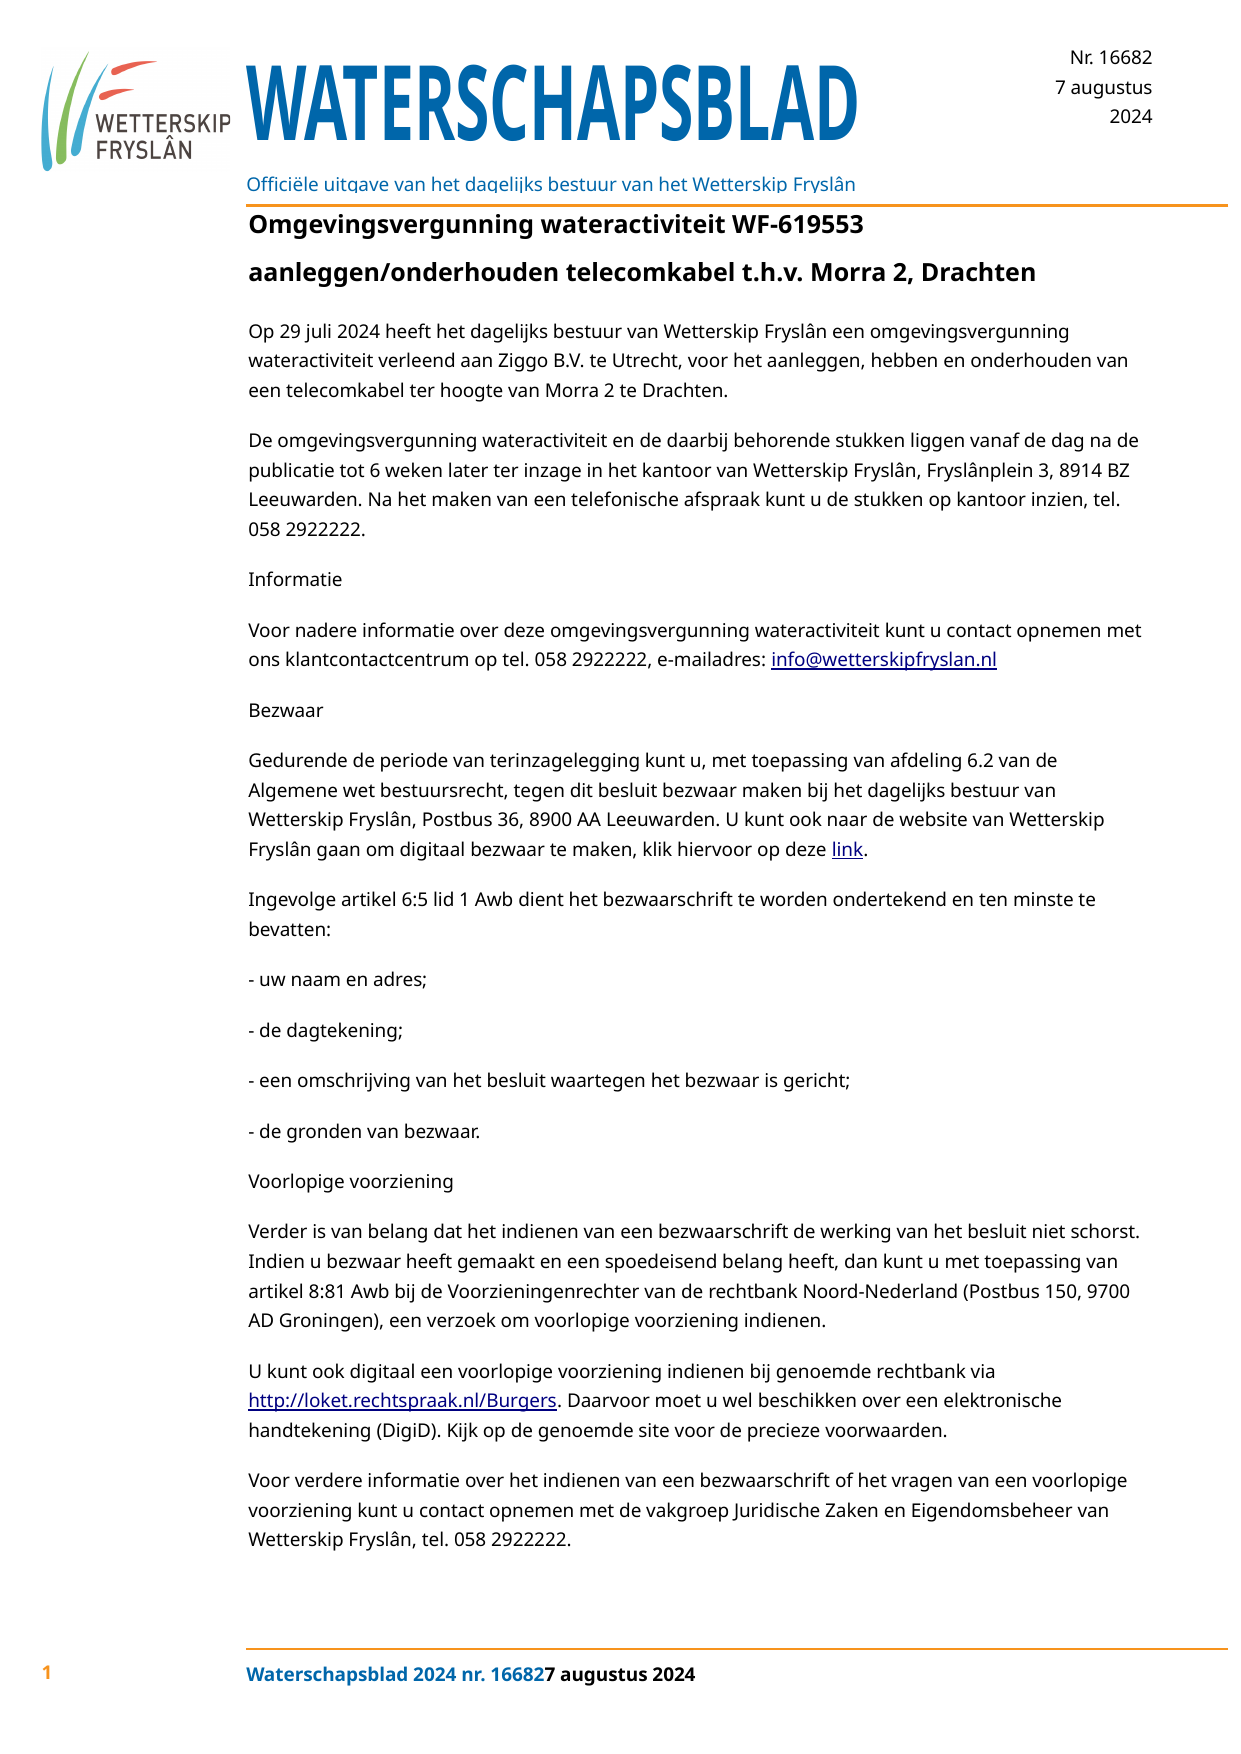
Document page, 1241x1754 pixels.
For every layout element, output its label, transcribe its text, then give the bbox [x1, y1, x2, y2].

text U kunt ook digitaal een voorlopige voorziening indienen bij genoemde rechtbank via http://loket.rechtspraak.nl/Burgers. Daarvoor moet u wel beschikken over een elektronische handtekening (DigiD). Kijk op de genoemde site voor de precieze voorwaarden. [248, 1358, 1152, 1443]
text - de gronden van bezwaar. [248, 1118, 1152, 1144]
text De omgevingsvergunning wateractiviteit en de daarbij behorende stukken liggen vanaf de dag na de publicatie tot 6 weken later ter inzage in het kantoor van Wetterskip Fryslân, Fryslânplein 3, 8914 BZ Leeuwarden. Na het maken van een telefonische afspraak kunt u de stukken op kantoor inzien, tel. 058 2922222. [248, 427, 1152, 542]
text Omgevingsvergunning wateractiviteit WF-619553 aanleggen/onderhouden telecomkabel t.h.v. Morra 2, Drachten [248, 207, 1152, 288]
text Voorlopige voorziening [248, 1168, 1152, 1194]
text - de dagtekening; [248, 1017, 1152, 1043]
text Gedurende de periode van terinzagelegging kunt u, met toepassing van afdeling 6.2 van de Algemene wet bestuursrecht, tegen dit besluit bezwaar maken bij het dagelijks bestuur van Wetterskip Fryslân, Postbus 36, 8900 AA Leeuwarden. U kunt ook naar de website van Wetterskip Fryslân gaan om digitaal bezwaar te maken, klik hiervoor op deze link. [248, 747, 1152, 862]
picture [41, 47, 231, 172]
text Bezwaar [248, 697, 1152, 723]
text - uw naam en adres; [248, 967, 1152, 992]
text Verder is van belang dat het indienen van een bezwaarschrift de werking van het besluit niet schorst. Indien u bezwaar heeft gemaakt en een spoedeisend belang heeft, dan kunt u met toepassing van artikel 8:81 Awb bij de Voorzieningenrechter van de rechtbank Noord-Nederland (Postbus 150, 9700 AD Groningen), een verzoek om voorlopige voorziening indienen. [248, 1219, 1152, 1333]
text - een omschrijving van het besluit waartegen het bezwaar is gericht; [248, 1067, 1152, 1093]
text Op 29 juli 2024 heeft het dagelijks bestuur van Wetterskip Fryslân een omgevingsvergunning wateractiviteit verleend aan Ziggo B.V. te Utrecht, voor het aanleggen, hebben en onderhouden van een telecomkabel ter hoogte van Morra 2 te Drachten. [248, 318, 1152, 403]
text Ingevolge artikel 6:5 lid 1 Awb dient het bezwaarschrift te worden ondertekend en ten minste te bevatten: [248, 887, 1152, 942]
text Informatie [248, 567, 1152, 592]
text Voor verdere informatie over het indienen van een bezwaarschrift of het vragen van een voorlopige voorziening kunt u contact opnemen met de vakgroep Juridische Zaken en Eigendomsbeheer van Wetterskip Fryslân, tel. 058 2922222. [248, 1467, 1152, 1552]
text Voor nadere informatie over deze omgevingsvergunning wateractiviteit kunt u contact opnemen met ons klantcontactcentrum op tel. 058 2922222, e-mailadres: info@wetterskipfryslan.nl [248, 617, 1152, 672]
